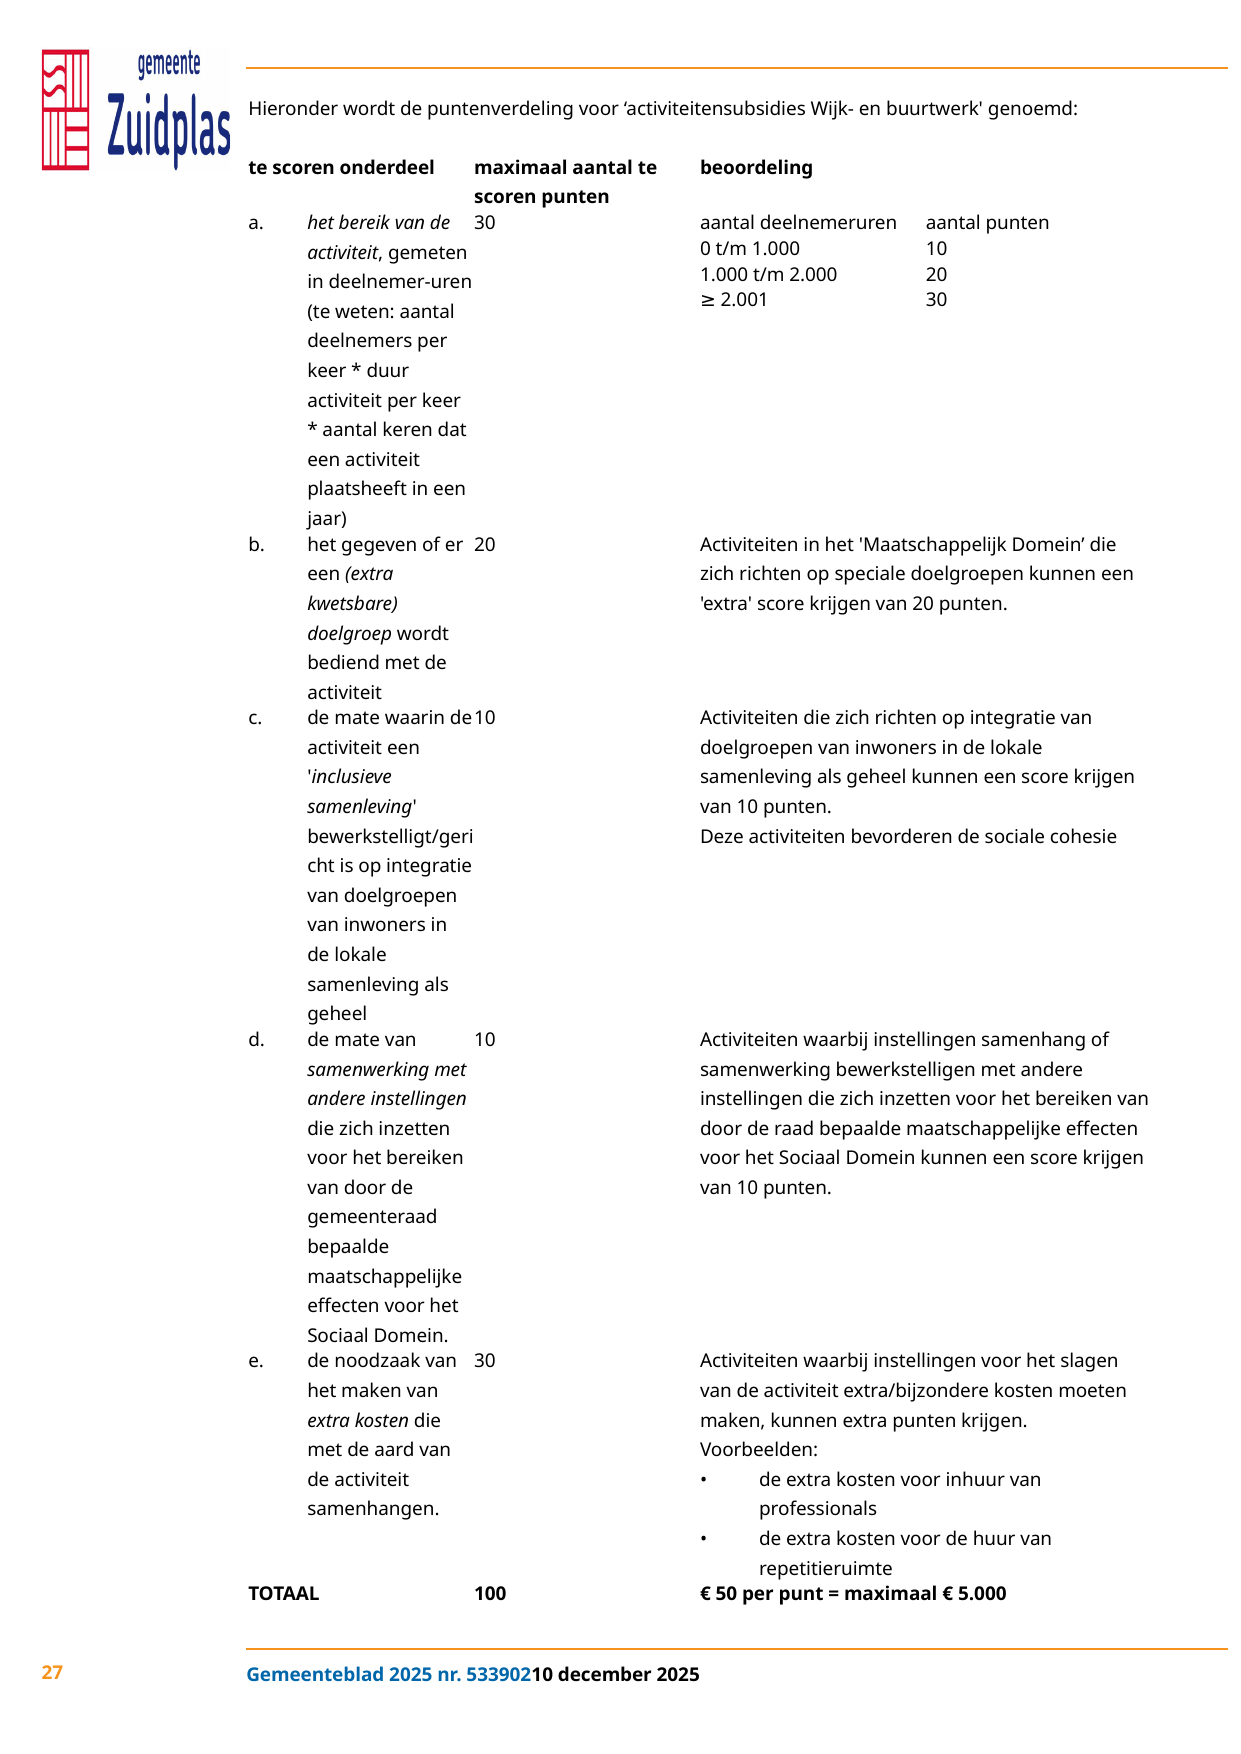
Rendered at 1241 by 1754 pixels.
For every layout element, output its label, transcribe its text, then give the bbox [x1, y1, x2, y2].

table_cell Activiteiten in het 'Maatschappelijk Domein’ die zich richten op speciale doelgroepen kunnen een 'extra' score krijgen van 20 punten. [700, 531, 1152, 704]
table_header beoordeling [700, 154, 1152, 209]
table_header maximaal aantal te scoren punten [474, 154, 700, 209]
table_cell het bereik van de activiteit, gemeten in deelnemer-uren (te weten: aantal deelnemers per keer * duur activiteit per keer * aantal keren dat een activiteit plaatsheeft in een jaar) [248, 209, 474, 531]
table_cell 20 [926, 261, 1152, 287]
table_cell aantal punten [926, 209, 1152, 235]
table_cell 30 [474, 1348, 700, 1581]
table_cell 20 [474, 531, 700, 704]
table_cell € 50 per punt = maximaal € 5.000 [700, 1581, 1152, 1606]
table_cell de mate waarin de activiteit een 'inclusieve samenleving' bewerkstelligt/gericht is op integratie van doelgroepen van inwoners in de lokale samenleving als geheel [248, 705, 474, 1026]
picture [41, 47, 231, 172]
table_cell Activiteiten waarbij instellingen samenhang of samenwerking bewerkstelligen met andere instellingen die zich inzetten voor het bereiken van door de raad bepaalde maatschappelijke effecten voor het Sociaal Domein kunnen een score krijgen van 10 punten. [700, 1026, 1152, 1348]
table_cell ≥ 2.001 [700, 287, 926, 531]
table_cell de noodzaak van het maken van extra kosten die met de aard van de activiteit samenhangen. [248, 1348, 474, 1581]
table_cell Activiteiten die zich richten op integratie van doelgroepen van inwoners in de lokale samenleving als geheel kunnen een score krijgen van 10 punten. Deze activiteiten bevorderen de sociale cohesie [700, 705, 1152, 1026]
table_cell 10 [474, 1026, 700, 1348]
table_cell aantal deelnemeruren [700, 209, 926, 235]
table_cell 100 [474, 1581, 700, 1606]
table_cell het gegeven of er een (extra kwetsbare) doelgroep wordt bediend met de activiteit [248, 531, 474, 704]
table_cell 0 t/m 1.000 [700, 235, 926, 261]
table_cell de mate van samenwerking met andere instellingen die zich inzetten voor het bereiken van door de gemeenteraad bepaalde maatschappelijke effecten voor het Sociaal Domein. [248, 1026, 474, 1348]
table_header te scoren onderdeel [248, 154, 474, 209]
table_cell 10 [926, 235, 1152, 261]
table_cell 30 [474, 209, 700, 531]
table_cell 30 [926, 287, 1152, 531]
table_cell Activiteiten waarbij instellingen voor het slagen van de activiteit extra/bijzondere kosten moeten maken, kunnen extra punten krijgen. Voorbeelden: de extra kosten voor inhuur van professionals de extra kosten voor de huur van repetitieruimte [700, 1348, 1152, 1581]
table_cell 1.000 t/m 2.000 [700, 261, 926, 287]
table_cell 10 [474, 705, 700, 1026]
table_cell TOTAAL [248, 1581, 474, 1606]
text Hieronder wordt de puntenverdeling voor ‘activiteitensubsidies Wijk- en buurtwerk' genoemd: [248, 95, 1152, 121]
